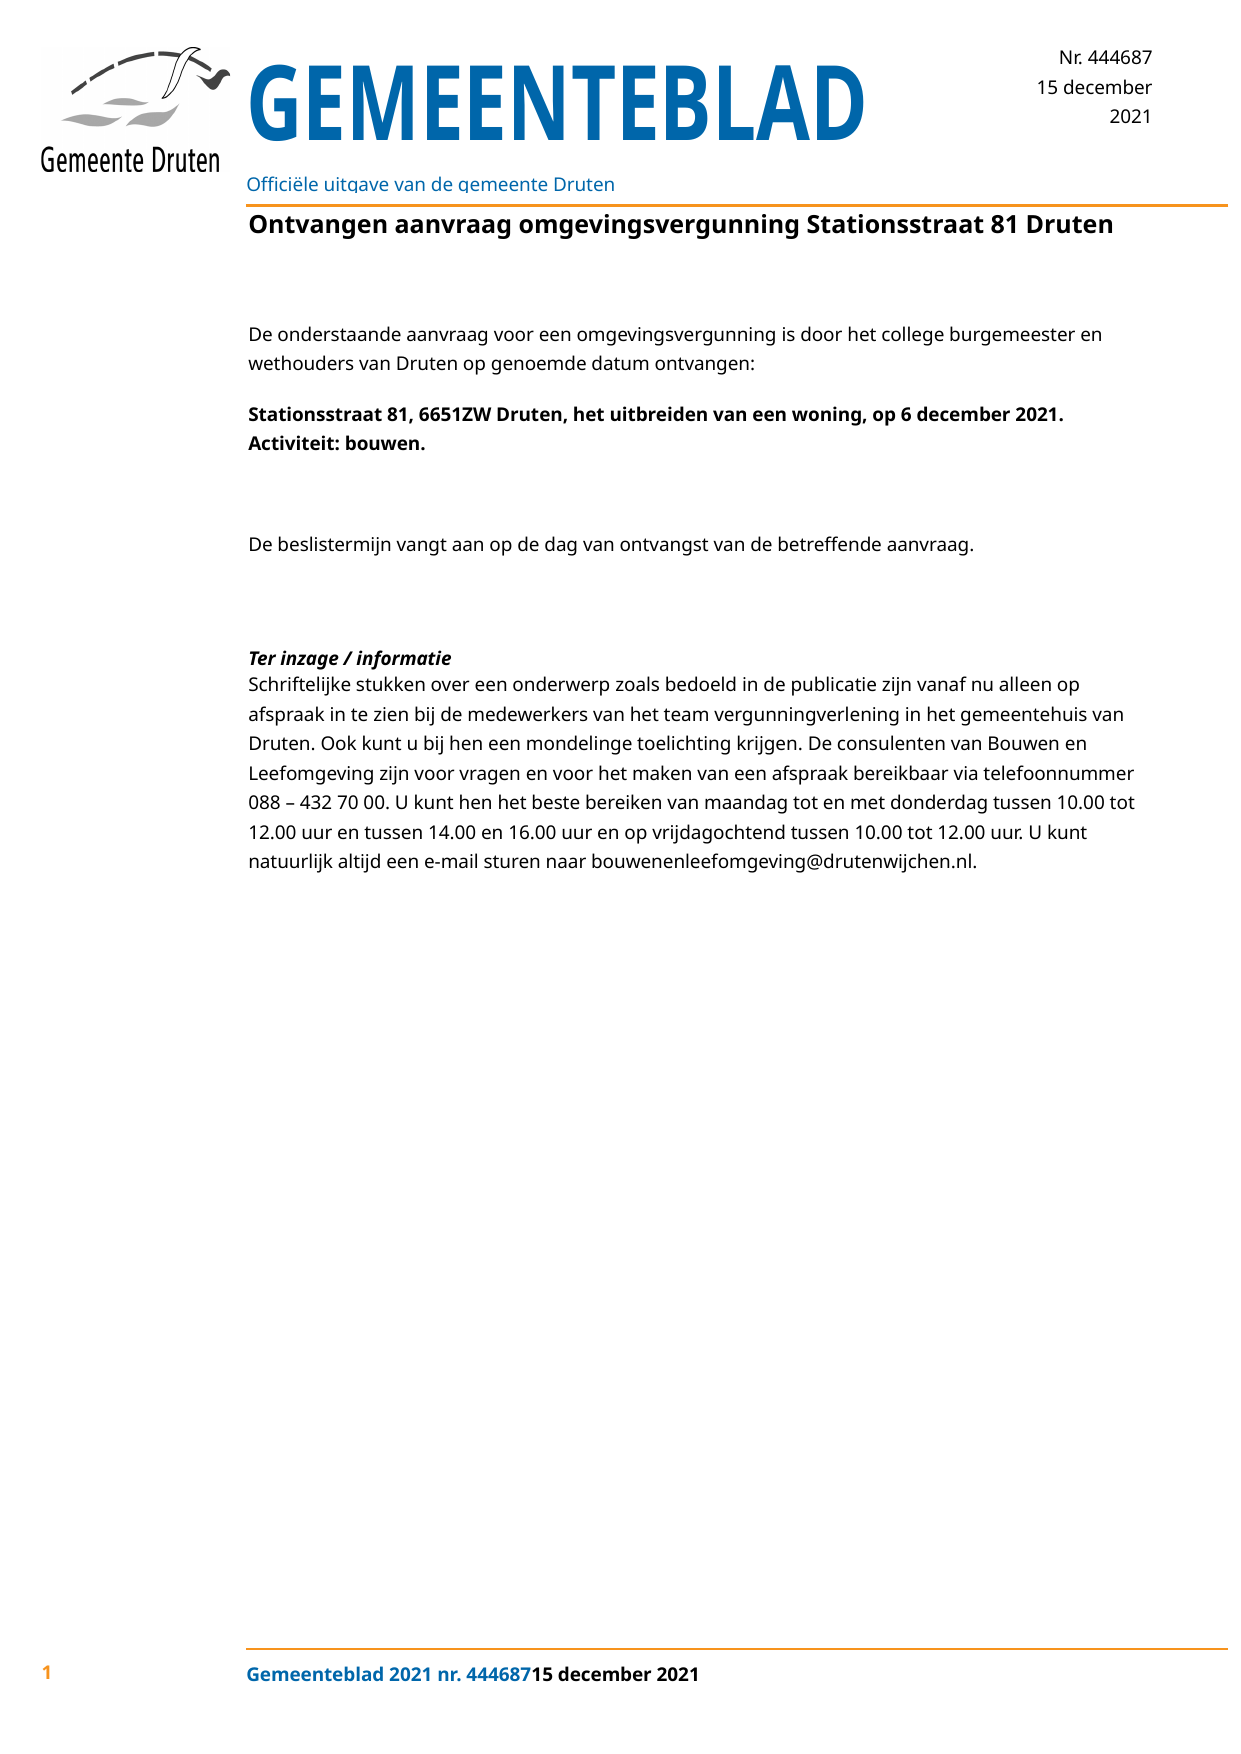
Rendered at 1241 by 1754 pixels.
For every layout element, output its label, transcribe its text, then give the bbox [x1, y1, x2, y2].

text Schriftelijke stukken over een onderwerp zoals bedoeld in de publicatie zijn vanaf nu alleen op afspraak in te zien bij de medewerkers van het team vergunningverlening in het gemeentehuis van Druten. Ook kunt u bij hen een mondelinge toelichting krijgen. De consulenten van Bouwen en Leefomgeving zijn voor vragen en voor het maken van een afspraak bereikbaar via telefoonnummer 088 – 432 70 00. U kunt hen het beste bereiken van maandag tot en met donderdag tussen 10.00 tot 12.00 uur en tussen 14.00 en 16.00 uur en op vrijdagochtend tussen 10.00 tot 12.00 uur. U kunt natuurlijk altijd een e-mail sturen naar bouwenenleefomgeving@drutenwijchen.nl. [248, 671, 1152, 874]
text Ontvangen aanvraag omgevingsvergunning Stationsstraat 81 Druten [248, 207, 1152, 241]
text De onderstaande aanvraag voor een omgevingsvergunning is door het college burgemeester en wethouders van Druten op genoemde datum ontvangen: [248, 321, 1152, 376]
text Ter inzage / informatie [248, 646, 1152, 671]
text De beslistermijn vangt aan op de dag van ontvangst van de betreffende aanvraag. [248, 531, 1152, 557]
text Stationsstraat 81, 6651ZW Druten, het uitbreiden van een woning, op 6 december 2021. Activiteit: bouwen. [248, 401, 1152, 456]
picture [41, 47, 231, 172]
